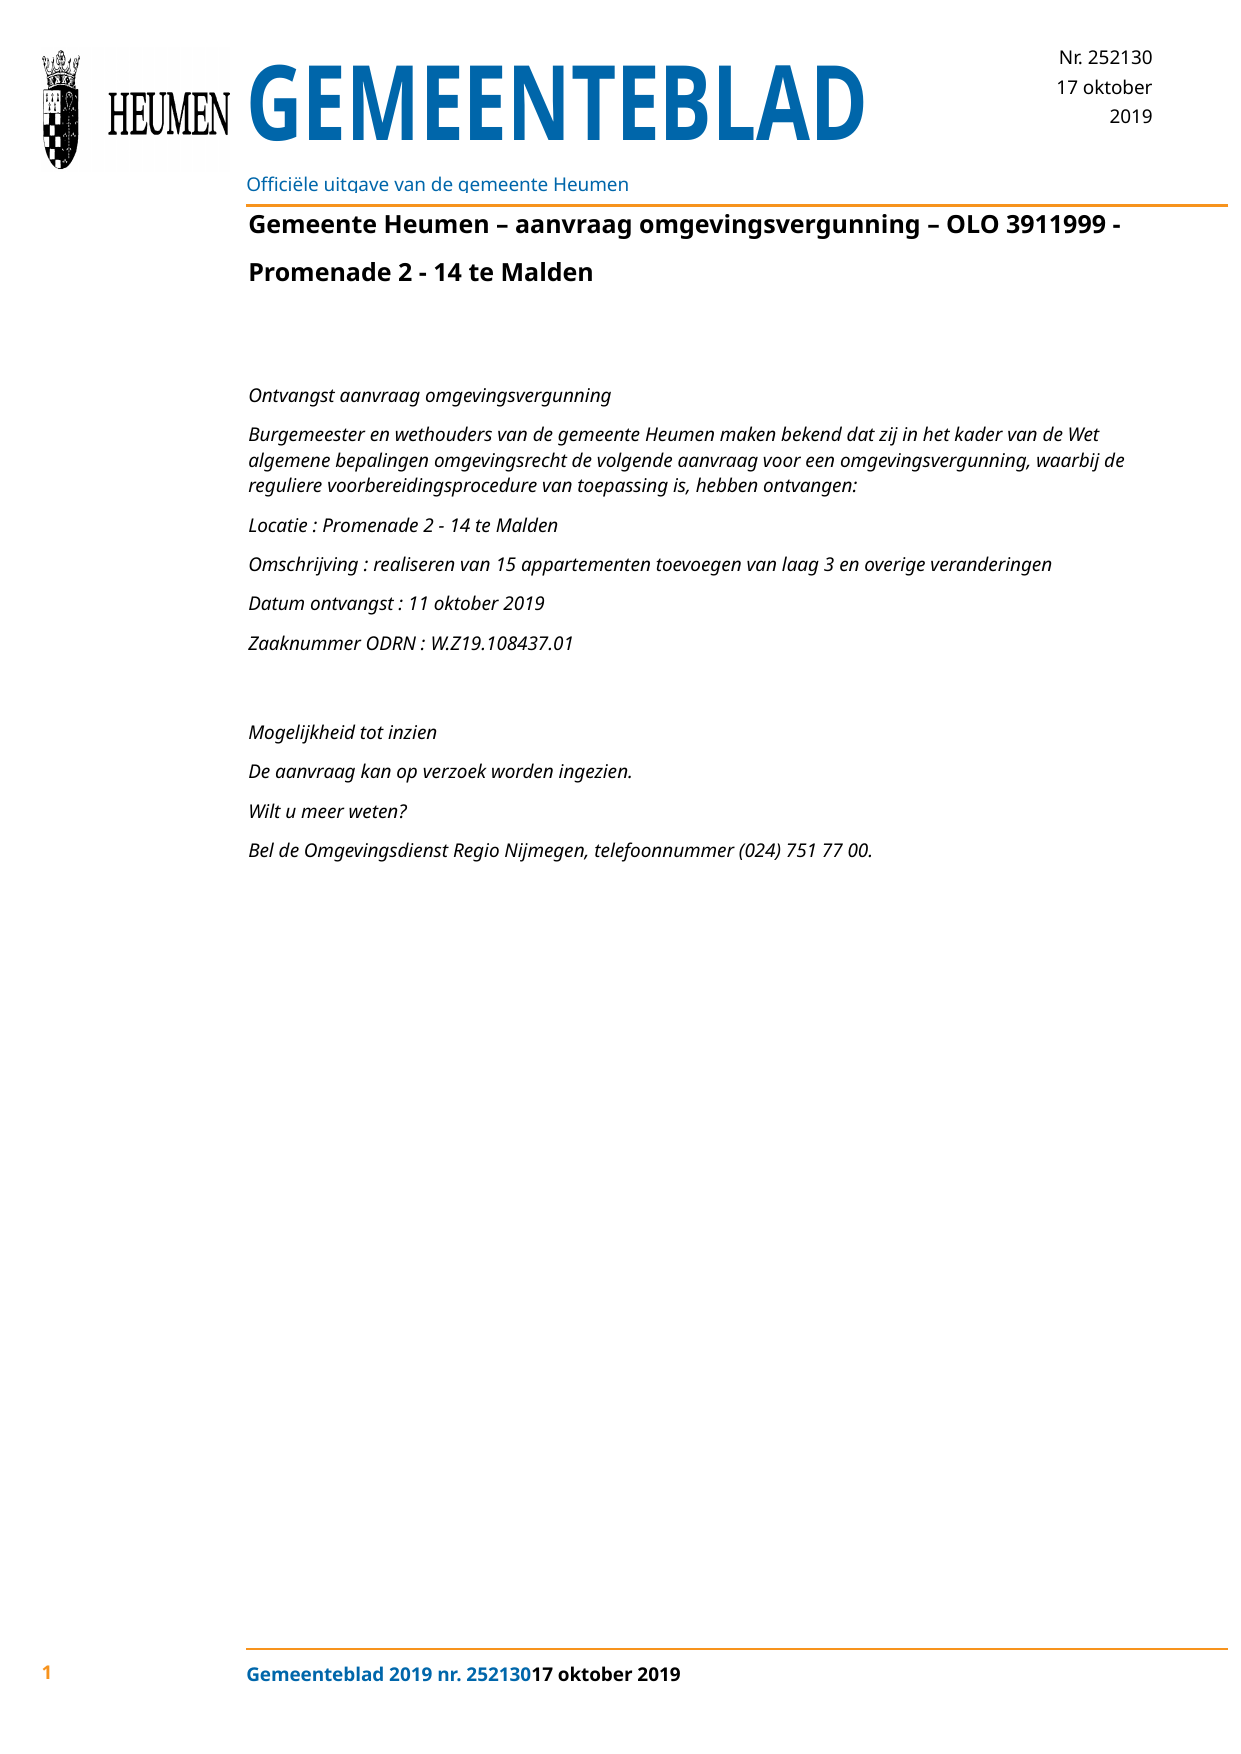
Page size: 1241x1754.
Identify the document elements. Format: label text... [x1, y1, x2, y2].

text Mogelijkheid tot inzien [248, 719, 1152, 745]
text Datum ontvangst : 11 oktober 2019 [248, 590, 1152, 616]
text Zaaknummer ODRN : W.Z19.108437.01 [248, 630, 1152, 655]
text Wilt u meer weten? [248, 798, 1152, 824]
text Omschrijving : realiseren van 15 appartementen toevoegen van laag 3 en overige veranderingen [248, 551, 1152, 577]
picture [41, 47, 231, 172]
text Ontvangst aanvraag omgevingsvergunning [248, 382, 1152, 408]
text Burgemeester en wethouders van de gemeente Heumen maken bekend dat zij in het kader van de Wet algemene bepalingen omgevingsrecht de volgende aanvraag voor een omgevingsvergunning, waarbij de reguliere voorbereidingsprocedure van toepassing is, hebben ontvangen: [248, 421, 1152, 498]
text De aanvraag kan op verzoek worden ingezien. [248, 759, 1152, 784]
text Gemeente Heumen – aanvraag omgevingsvergunning – OLO 3911999 - Promenade 2 - 14 te Malden [248, 207, 1152, 288]
text Locatie : Promenade 2 - 14 te Malden [248, 512, 1152, 538]
text Bel de Omgevingsdienst Regio Nijmegen, telefoonnummer (024) 751 77 00. [248, 837, 1152, 863]
